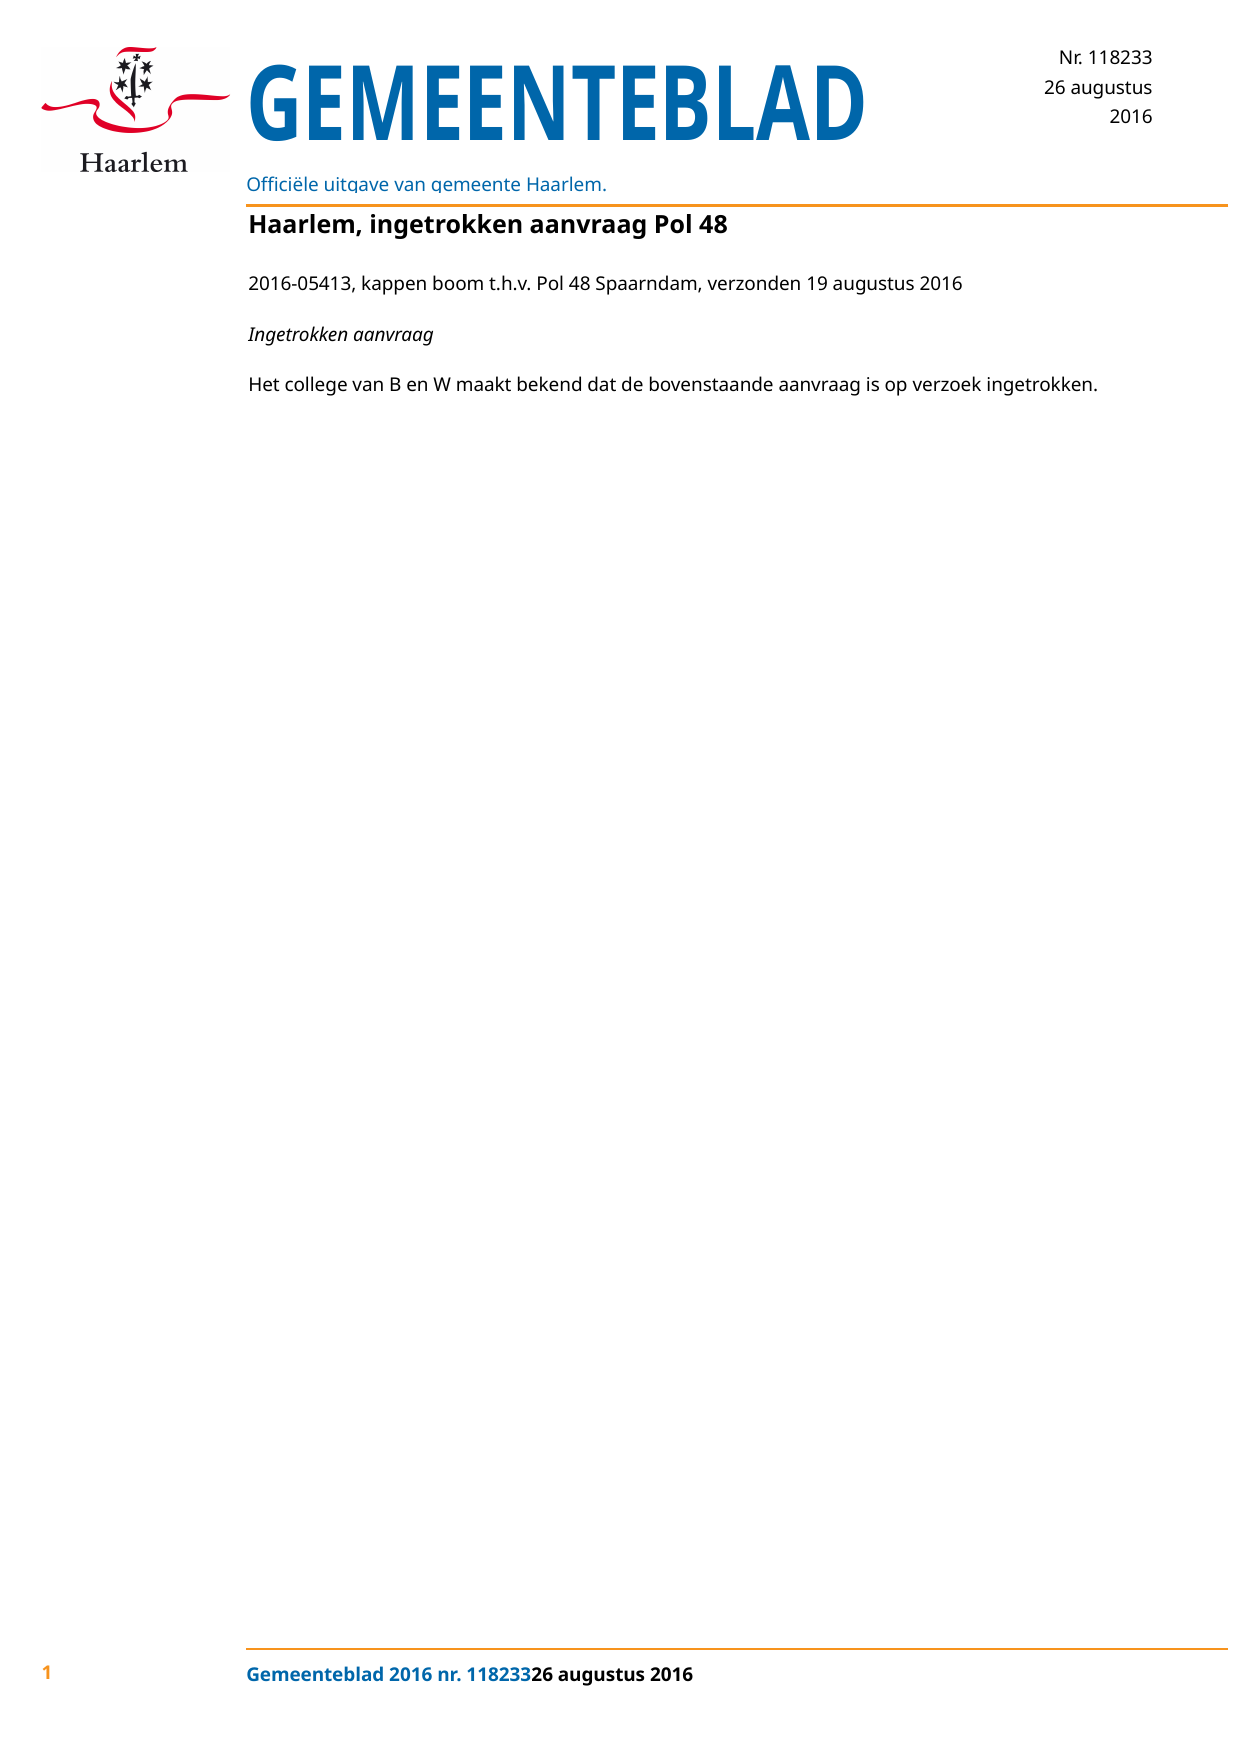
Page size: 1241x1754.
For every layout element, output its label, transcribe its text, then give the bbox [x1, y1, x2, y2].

text Haarlem, ingetrokken aanvraag Pol 48 [248, 207, 1152, 241]
text Het college van B en W maakt bekend dat de bovenstaande aanvraag is op verzoek ingetrokken. [248, 371, 1152, 397]
picture [41, 47, 231, 172]
text Ingetrokken aanvraag [248, 321, 1152, 346]
text 2016-05413, kappen boom t.h.v. Pol 48 Spaarndam, verzonden 19 augustus 2016 [248, 270, 1152, 296]
